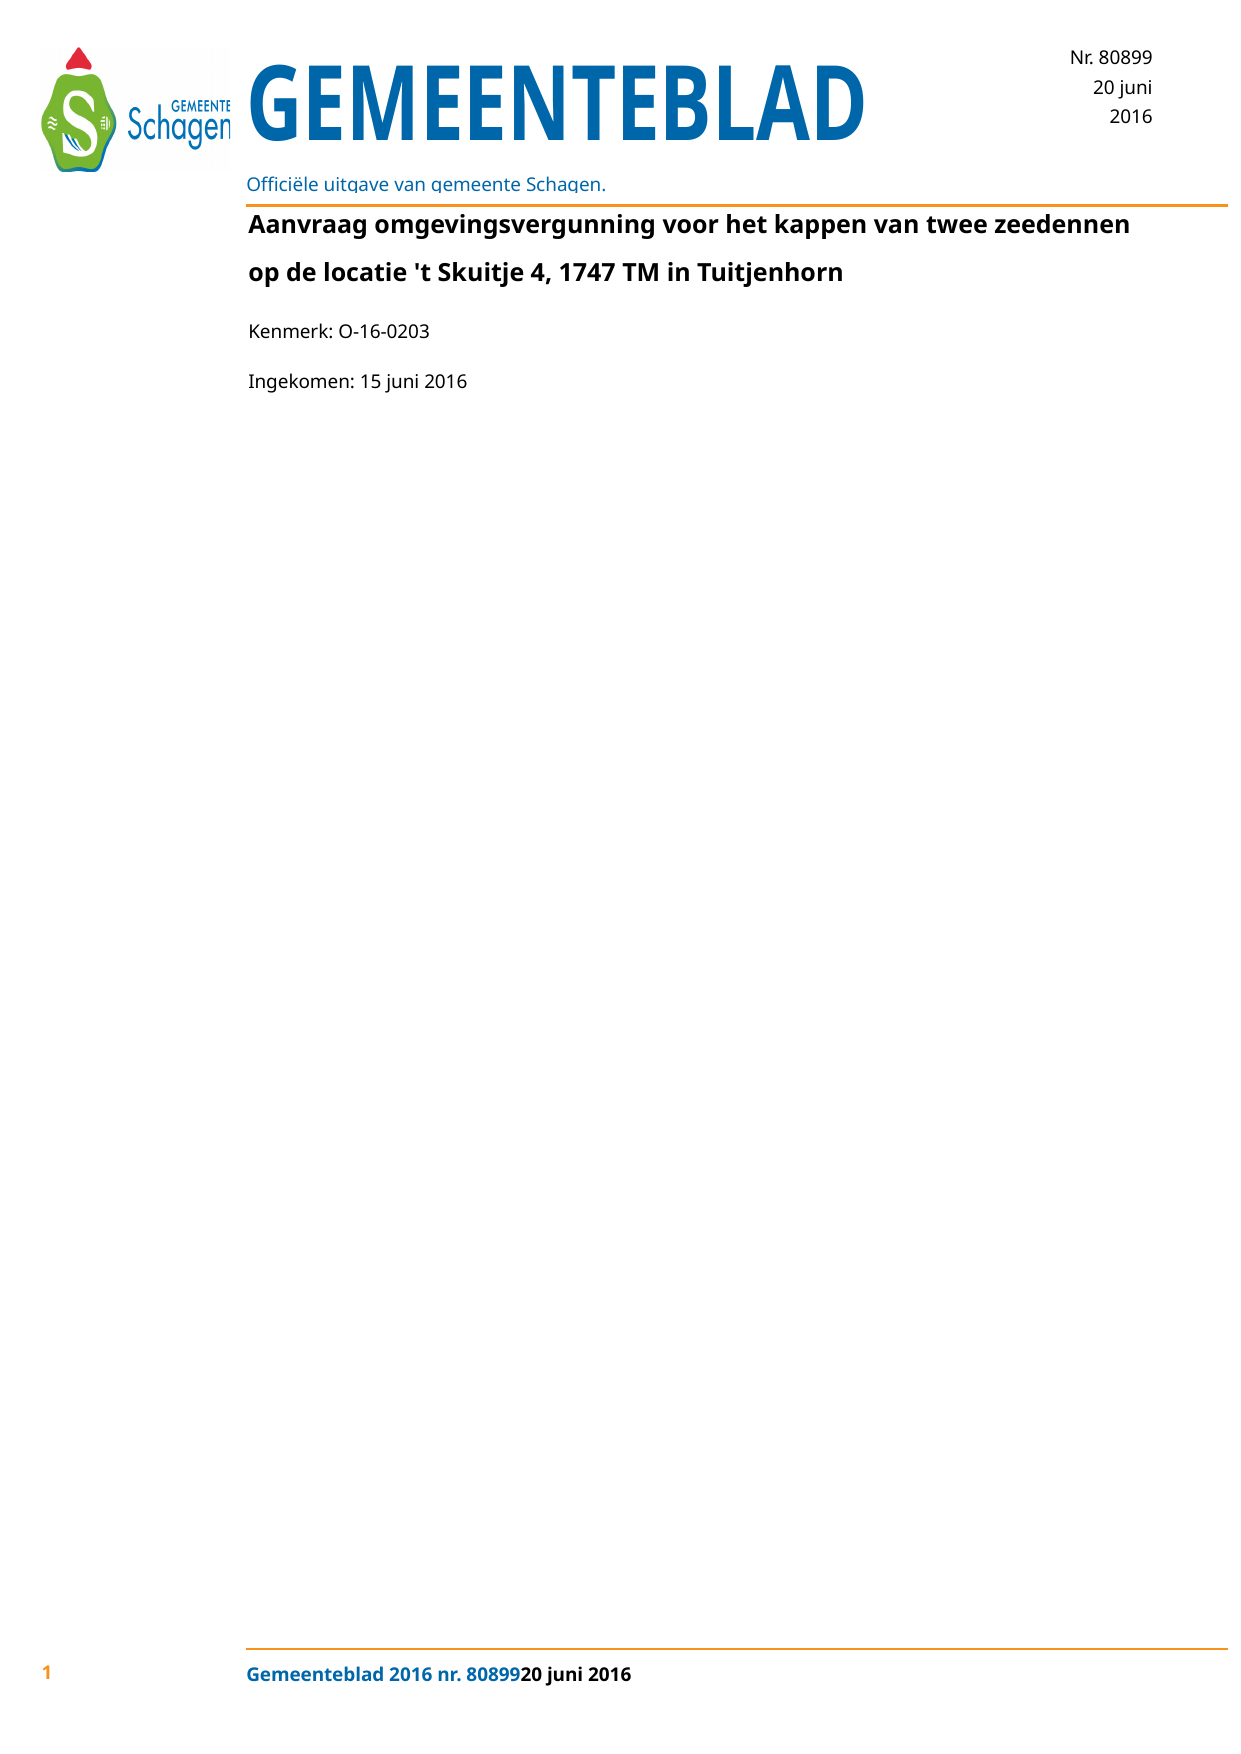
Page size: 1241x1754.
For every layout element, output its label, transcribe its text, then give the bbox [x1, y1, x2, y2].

text Aanvraag omgevingsvergunning voor het kappen van twee zeedennen op de locatie 't Skuitje 4, 1747 TM in Tuitjenhorn [248, 207, 1152, 288]
text Ingekomen: 15 juni 2016 [248, 368, 1152, 394]
picture [41, 47, 231, 172]
text Kenmerk: O-16-0203 [248, 318, 1152, 344]
